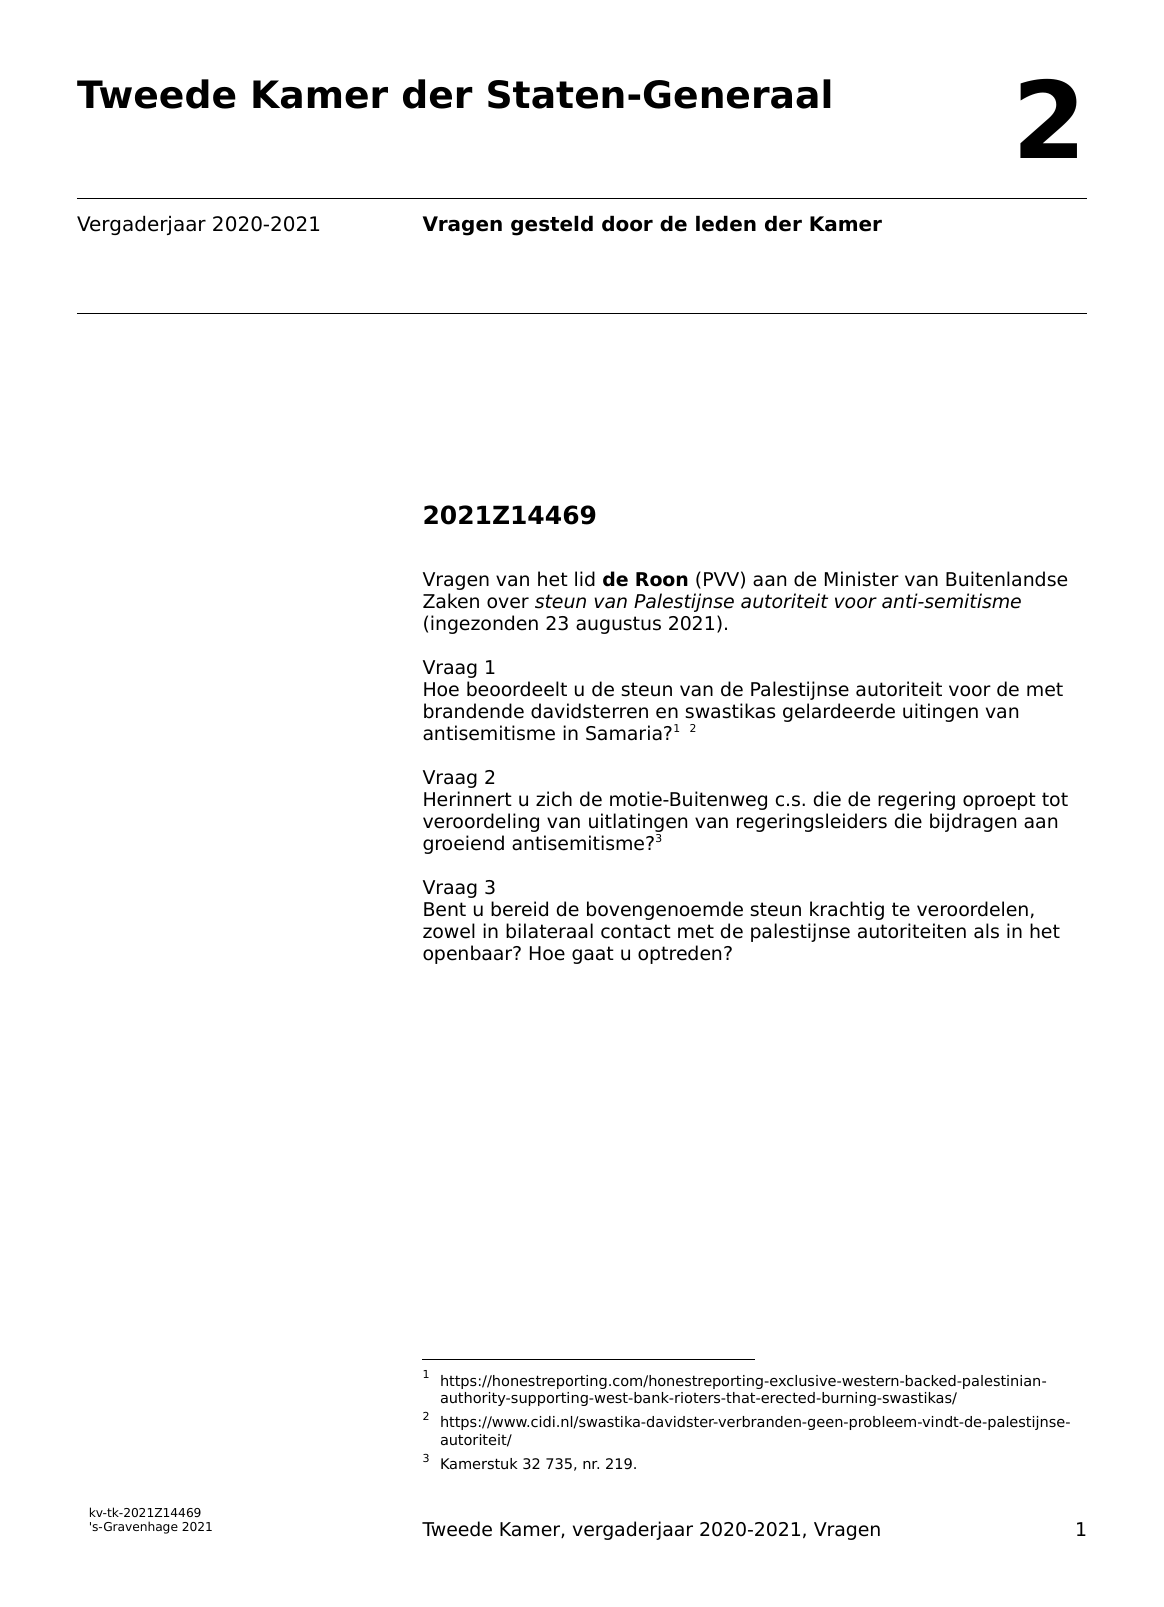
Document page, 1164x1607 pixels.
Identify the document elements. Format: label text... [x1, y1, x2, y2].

text https://www.cidi.nl/swastika-davidster-verbranden-geen-probleem-vindt-de-palestijnse-autoriteit/ [422, 1410, 1087, 1449]
text 's-Gravenhage 2021 [88, 1520, 323, 1534]
text Hoe beoordeelt u de steun van de Palestijnse autoriteit voor de met brandende davidsterren en swastikas gelardeerde uitingen van antisemitisme in Samaria? [422, 679, 1087, 745]
text 2021Z14469 [422, 501, 1087, 531]
table_cell Vragen gesteld door de leden der Kamer [422, 199, 1087, 313]
table_header 2 [886, 59, 1087, 198]
text Vraag 2 [422, 767, 1087, 789]
text Vraag 1 [422, 657, 1087, 679]
text kv-tk-2021Z14469 [88, 1506, 323, 1520]
text Vragen van het lid de Roon (PVV) aan de Minister van Buitenlandse Zaken over steun van Palestijnse autoriteit voor anti-semitisme (ingezonden 23 augustus 2021). [422, 569, 1087, 635]
table_cell Vergaderjaar 2020-2021 [77, 199, 422, 313]
table_header Tweede Kamer der Staten-Generaal [77, 59, 886, 198]
text Bent u bereid de bovengenoemde steun krachtig te veroordelen, zowel in bilateraal contact met de palestijnse autoriteiten als in het openbaar? Hoe gaat u optreden? [422, 899, 1087, 965]
text Herinnert u zich de motie-Buitenweg c.s. die de regering oproept tot veroordeling van uitlatingen van regeringsleiders die bijdragen aan groeiend antisemitisme? [422, 789, 1087, 855]
text https://honestreporting.com/honestreporting-exclusive-western-backed-palestinian-authority-supporting-west-bank-rioters-that-erected-burning-swastikas/ [422, 1368, 1087, 1407]
text Kamerstuk 32 735, nr. 219. [422, 1452, 1087, 1474]
text Vraag 3 [422, 877, 1087, 899]
